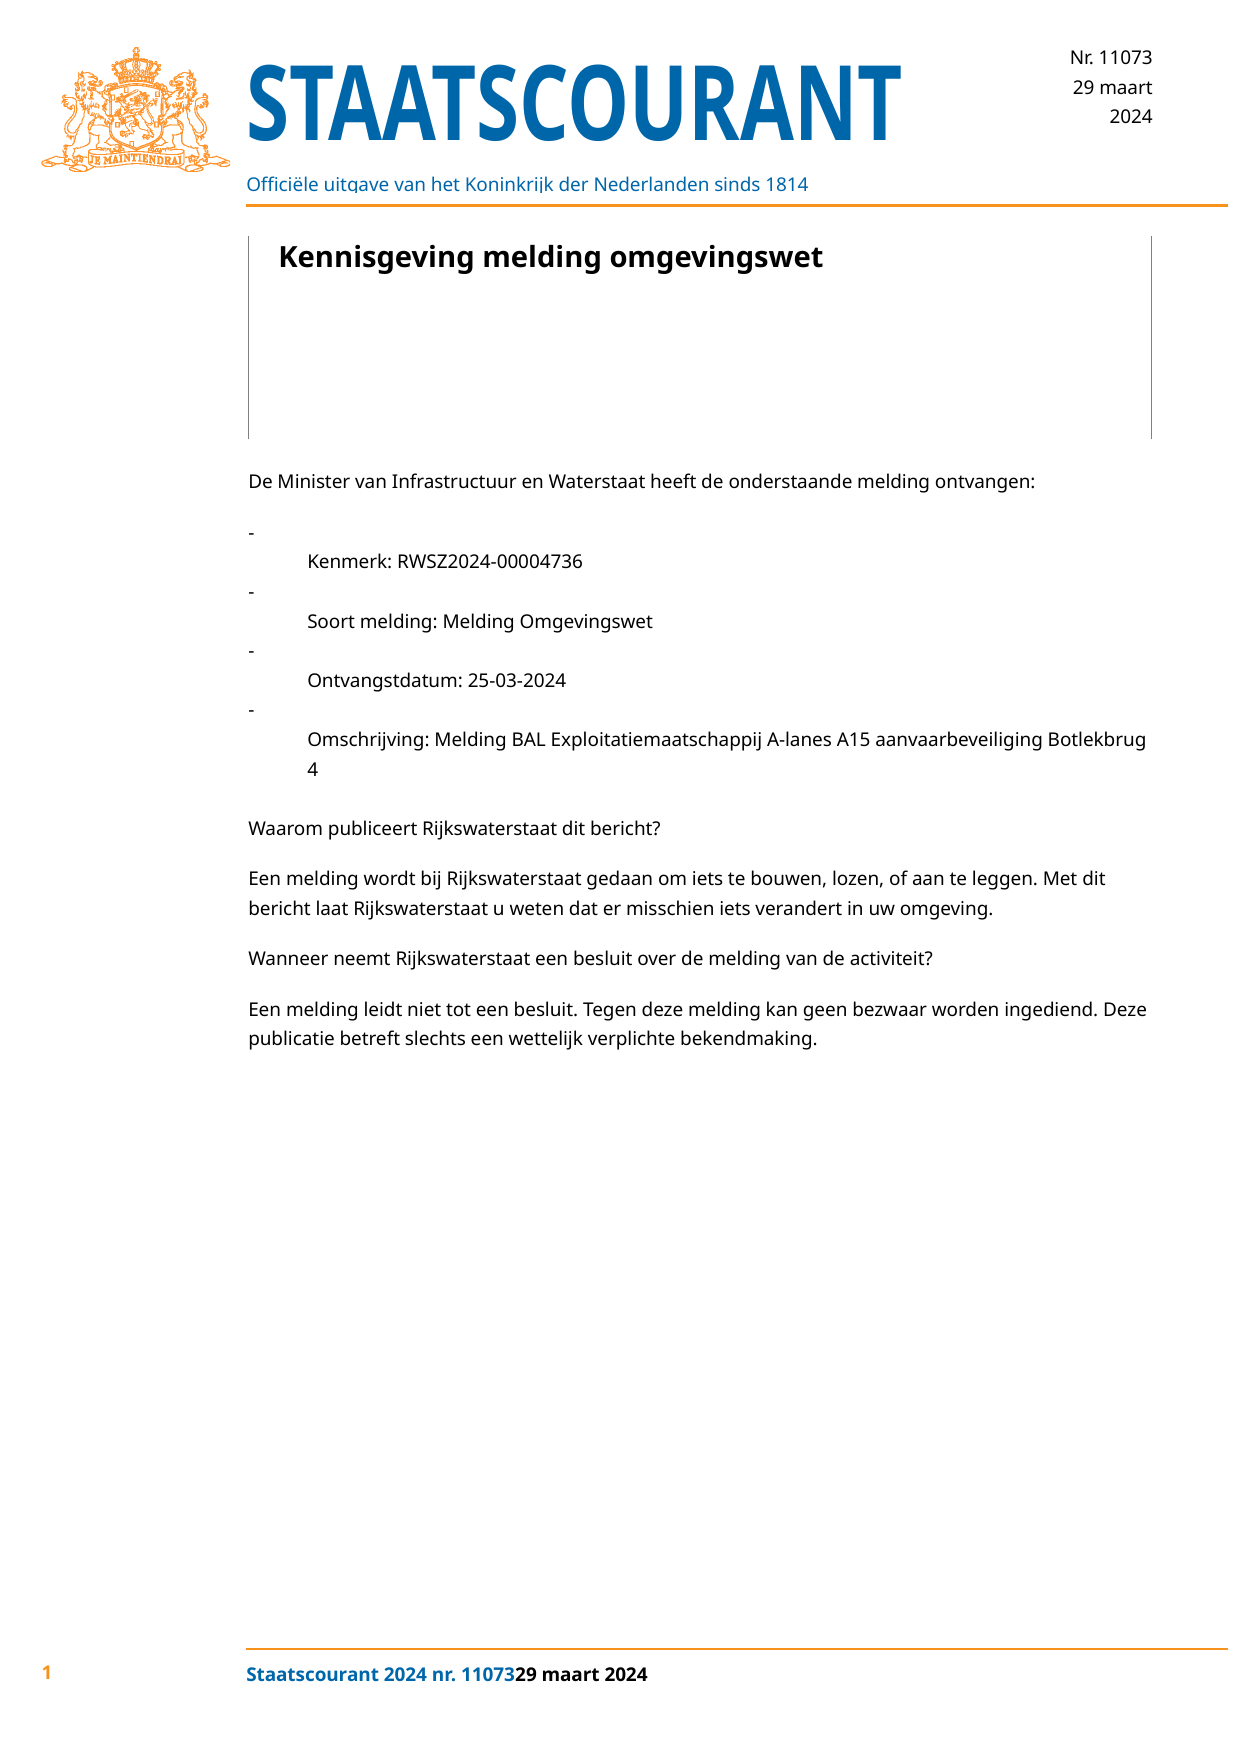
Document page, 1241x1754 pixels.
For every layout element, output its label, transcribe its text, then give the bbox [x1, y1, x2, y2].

text Een melding wordt bij Rijkswaterstaat gedaan om iets te bouwen, lozen, of aan te leggen. Met dit bericht laat Rijkswaterstaat u weten dat er misschien iets verandert in uw omgeving. [248, 865, 1152, 921]
table_header [1090, 236, 1151, 413]
picture [41, 47, 231, 172]
text Een melding leidt niet tot een besluit. Tegen deze melding kan geen bezwaar worden ingediend. Deze publicatie betreft slechts een wettelijk verplichte bekendmaking. [248, 996, 1152, 1051]
list Kenmerk: RWSZ2024-00004736 [248, 549, 1152, 574]
text De Minister van Infrastructuur en Waterstaat heeft de onderstaande melding ontvangen: [248, 469, 1152, 494]
table_header [850, 414, 1151, 439]
list Soort melding: Melding Omgevingswet [248, 608, 1152, 633]
list Ontvangstdatum: 25-03-2024 [248, 667, 1152, 693]
picture [912, 236, 1090, 414]
text Wanneer neemt Rijkswaterstaat een besluit over de melding van de activiteit? [248, 945, 1152, 971]
text Waarom publiceert Rijkswaterstaat dit bericht? [248, 815, 1152, 841]
table_header [850, 236, 912, 413]
table_header Kennisgeving melding omgevingswet [249, 236, 850, 439]
list Omschrijving: Melding BAL Exploitatiemaatschappij A-lanes A15 aanvaarbeveiliging Botlekbrug 4 [248, 726, 1152, 781]
